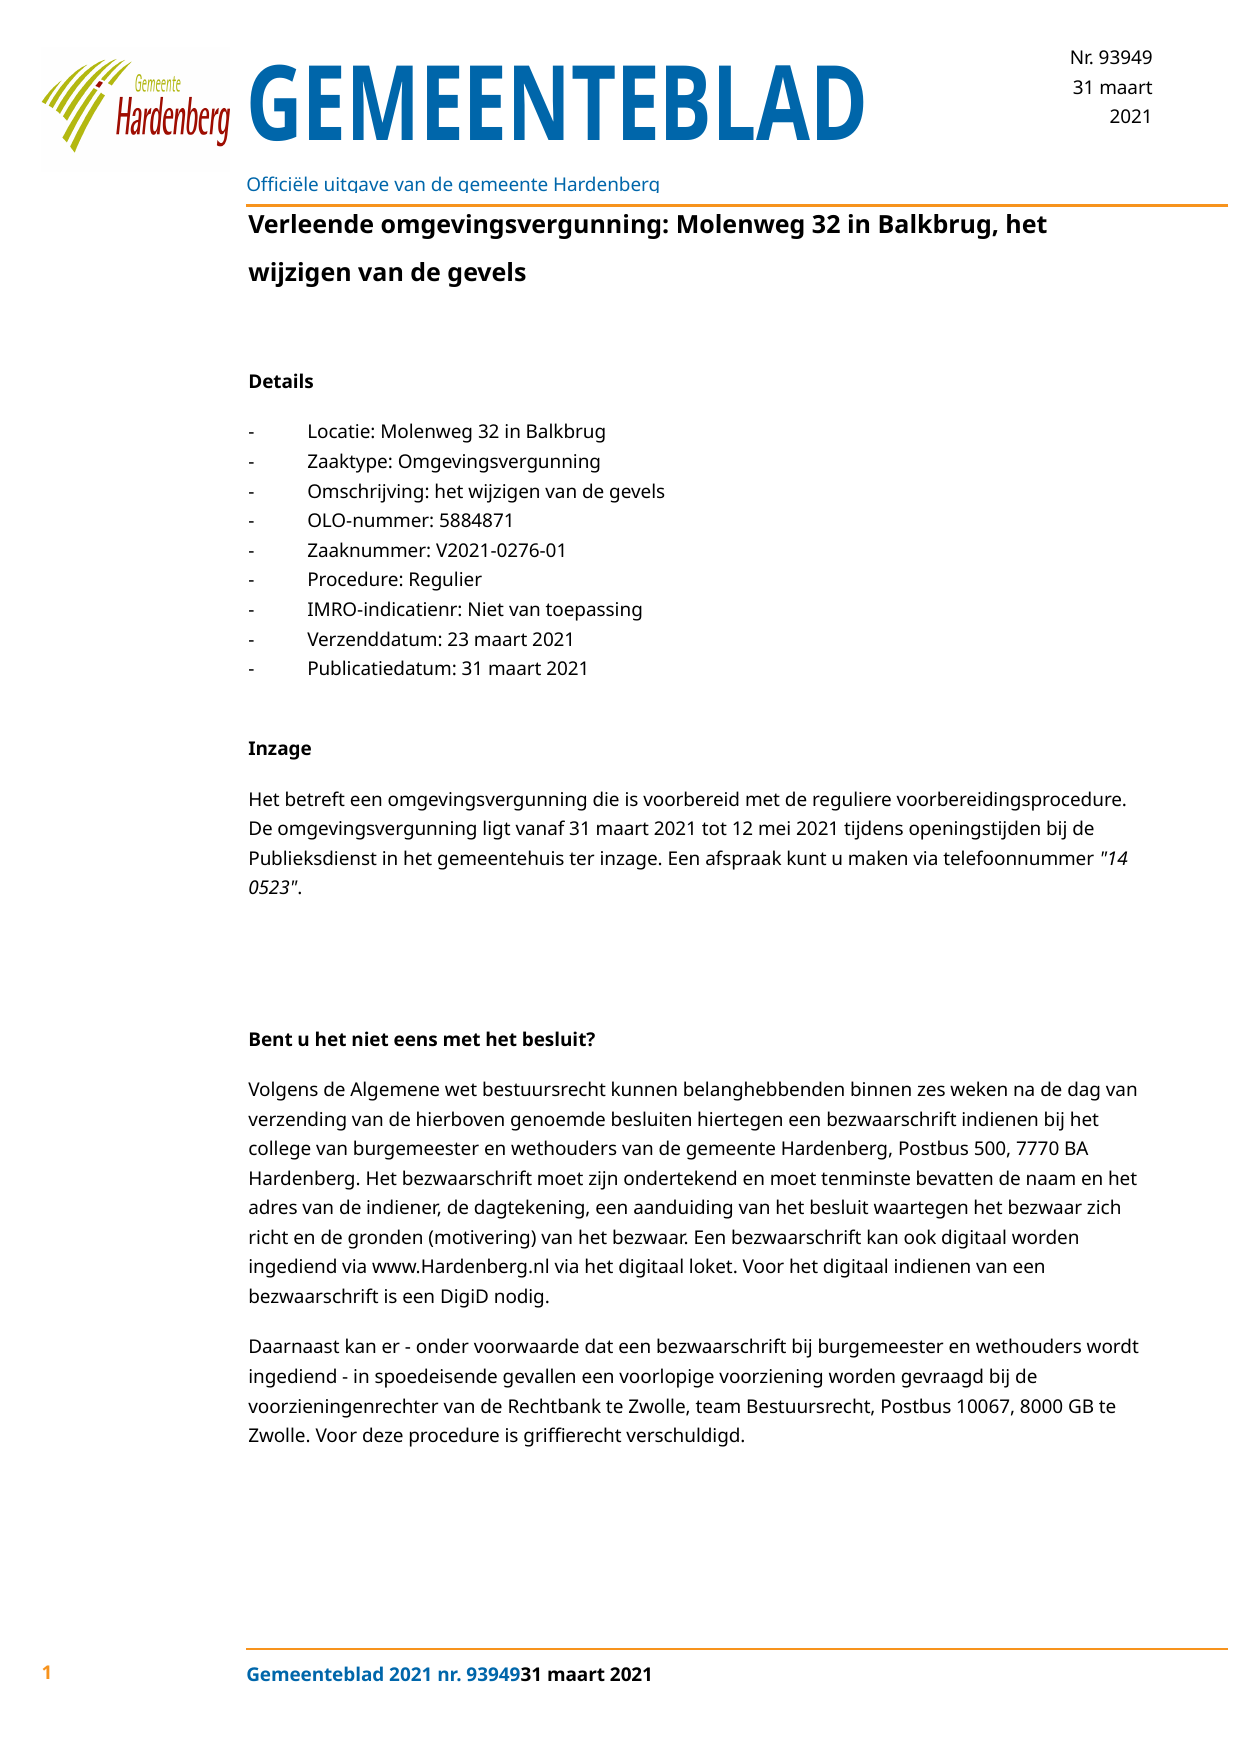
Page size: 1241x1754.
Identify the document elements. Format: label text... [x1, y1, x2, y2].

text Inzage [248, 735, 1152, 761]
text Details [248, 368, 1152, 394]
list Zaaktype: Omgevingsvergunning [248, 448, 1152, 474]
list OLO-nummer: 5884871 [248, 507, 1152, 533]
list Procedure: Regulier [248, 567, 1152, 592]
list IMRO-indicatienr: Niet van toepassing [248, 596, 1152, 622]
list Zaaknummer: V2021-0276-01 [248, 537, 1152, 563]
list Omschrijving: het wijzigen van de gevels [248, 478, 1152, 504]
picture [41, 47, 231, 172]
text Daarnaast kan er - onder voorwaarde dat een bezwaarschrift bij burgemeester en wethouders wordt ingediend - in spoedeisende gevallen een voorlopige voorziening worden gevraagd bij de voorzieningenrechter van de Rechtbank te Zwolle, team Bestuursrecht, Postbus 10067, 8000 GB te Zwolle. Voor deze procedure is griffierecht verschuldigd. [248, 1334, 1152, 1448]
list Locatie: Molenweg 32 in Balkbrug [248, 419, 1152, 444]
text Volgens de Algemene wet bestuursrecht kunnen belanghebbenden binnen zes weken na de dag van verzending van de hierboven genoemde besluiten hiertegen een bezwaarschrift indienen bij het college van burgemeester en wethouders van de gemeente Hardenberg, Postbus 500, 7770 BA Hardenberg. Het bezwaarschrift moet zijn ondertekend en moet tenminste bevatten de naam en het adres van de indiener, de dagtekening, een aanduiding van het besluit waartegen het bezwaar zich richt en de gronden (motivering) van het bezwaar. Een bezwaarschrift kan ook digitaal worden ingediend via www.Hardenberg.nl via het digitaal loket. Voor het digitaal indienen van een bezwaarschrift is een DigiD nodig. [248, 1076, 1152, 1309]
list Verzenddatum: 23 maart 2021 [248, 626, 1152, 652]
text Verleende omgevingsvergunning: Molenweg 32 in Balkbrug, het wijzigen van de gevels [248, 207, 1152, 288]
text Bent u het niet eens met het besluit? [248, 1026, 1152, 1052]
text Het betreft een omgevingsvergunning die is voorbereid met de reguliere voorbereidingsprocedure. De omgevingsvergunning ligt vanaf 31 maart 2021 tot 12 mei 2021 tijdens openingstijden bij de Publieksdienst in het gemeentehuis ter inzage. Een afspraak kunt u maken via telefoonnummer "14 0523". [248, 786, 1152, 900]
list Publicatiedatum: 31 maart 2021 [248, 655, 1152, 681]
